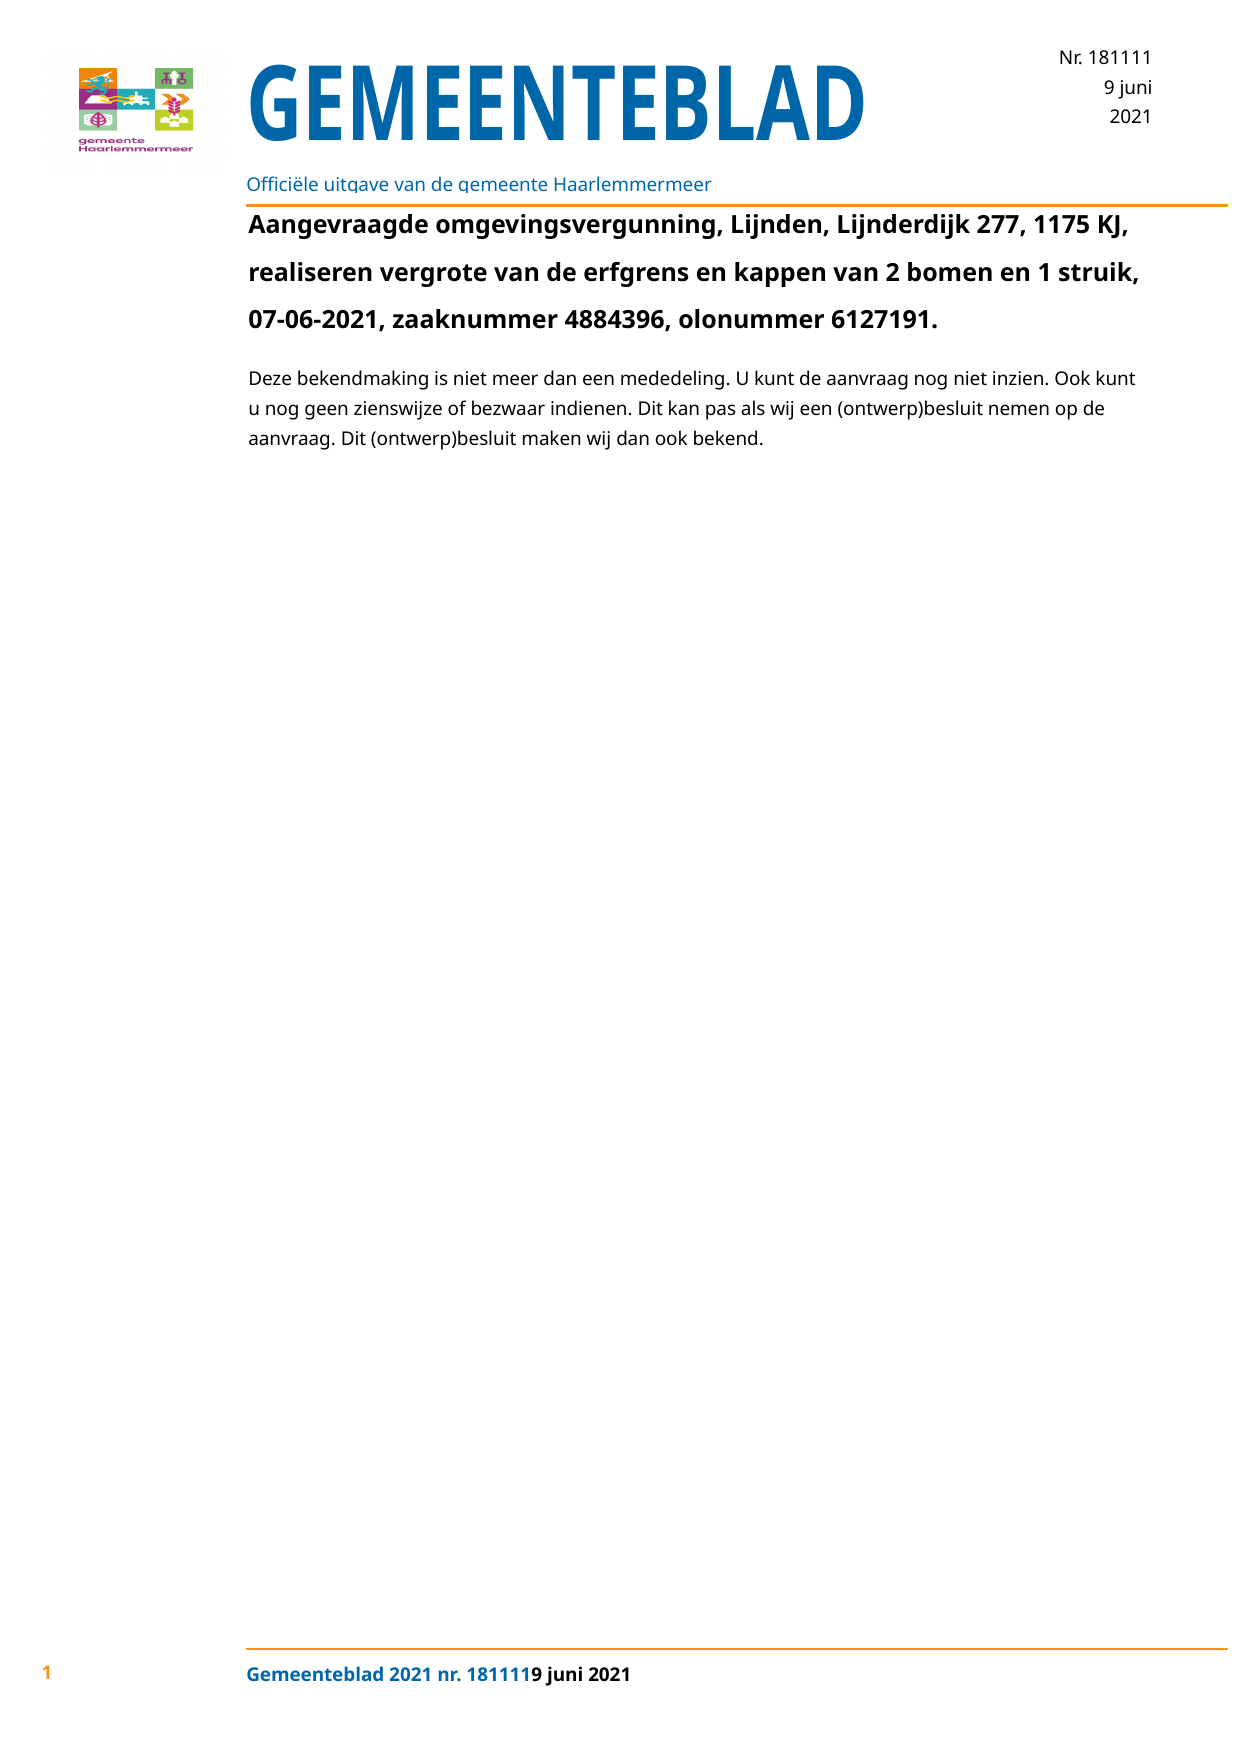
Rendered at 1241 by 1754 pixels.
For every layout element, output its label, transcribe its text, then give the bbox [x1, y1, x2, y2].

text Deze bekendmaking is niet meer dan een mededeling. U kunt de aanvraag nog niet inzien. Ook kunt u nog geen zienswijze of bezwaar indienen. Dit kan pas als wij een (ontwerp)besluit nemen op de aanvraag. Dit (ontwerp)besluit maken wij dan ook bekend. [248, 366, 1152, 450]
picture [41, 47, 231, 172]
text Aangevraagde omgevingsvergunning, Lijnden, Lijnderdijk 277, 1175 KJ, realiseren vergrote van de erfgrens en kappen van 2 bomen en 1 struik, 07-06-2021, zaaknummer 4884396, olonummer 6127191. [248, 207, 1152, 336]
